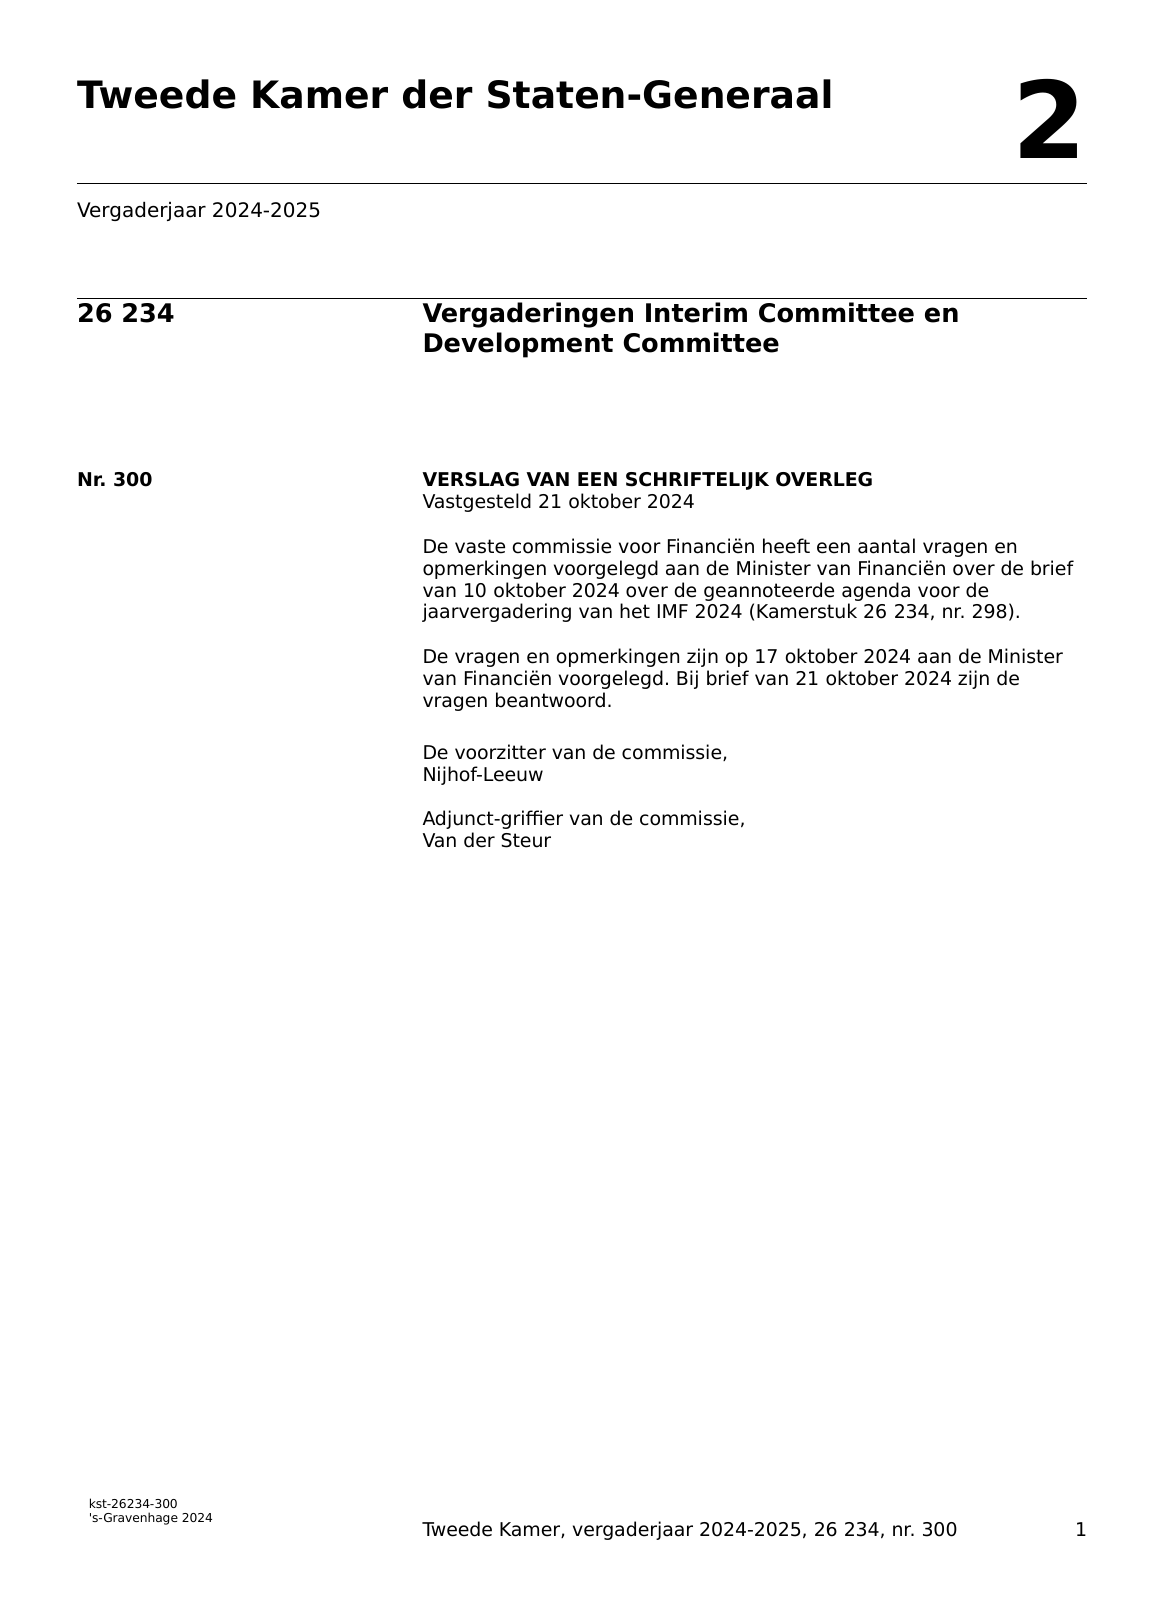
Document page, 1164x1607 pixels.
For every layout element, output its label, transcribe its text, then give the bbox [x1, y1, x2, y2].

text kst-26234-300 [88, 1497, 323, 1511]
subtitle 26 234 Vergaderingen Interim Committee en Development Committee [77, 299, 1087, 358]
text De vragen en opmerkingen zijn op 17 oktober 2024 aan de Minister van Financiën voorgelegd. Bij brief van 21 oktober 2024 zijn de vragen beantwoord. [422, 646, 1087, 712]
text Adjunct-griffier van de commissie, Van der Steur [422, 808, 1087, 852]
table_header Tweede Kamer der Staten-Generaal [77, 59, 886, 183]
text De vaste commissie voor Financiën heeft een aantal vragen en opmerkingen voorgelegd aan de Minister van Financiën over de brief van 10 oktober 2024 over de geannoteerde agenda voor de jaarvergadering van het IMF 2024 (Kamerstuk 26 234, nr. 298). [422, 536, 1087, 623]
text 's-Gravenhage 2024 [88, 1511, 323, 1525]
text De voorzitter van de commissie, Nijhof-Leeuw [422, 742, 1087, 786]
table_cell Vergaderjaar 2024-2025 [77, 184, 1087, 298]
table_header 2 [886, 59, 1087, 183]
subtitle Nr. 300 VERSLAG VAN EEN SCHRIFTELIJK OVERLEG [77, 469, 1087, 491]
text Vastgesteld 21 oktober 2024 [422, 491, 1087, 513]
